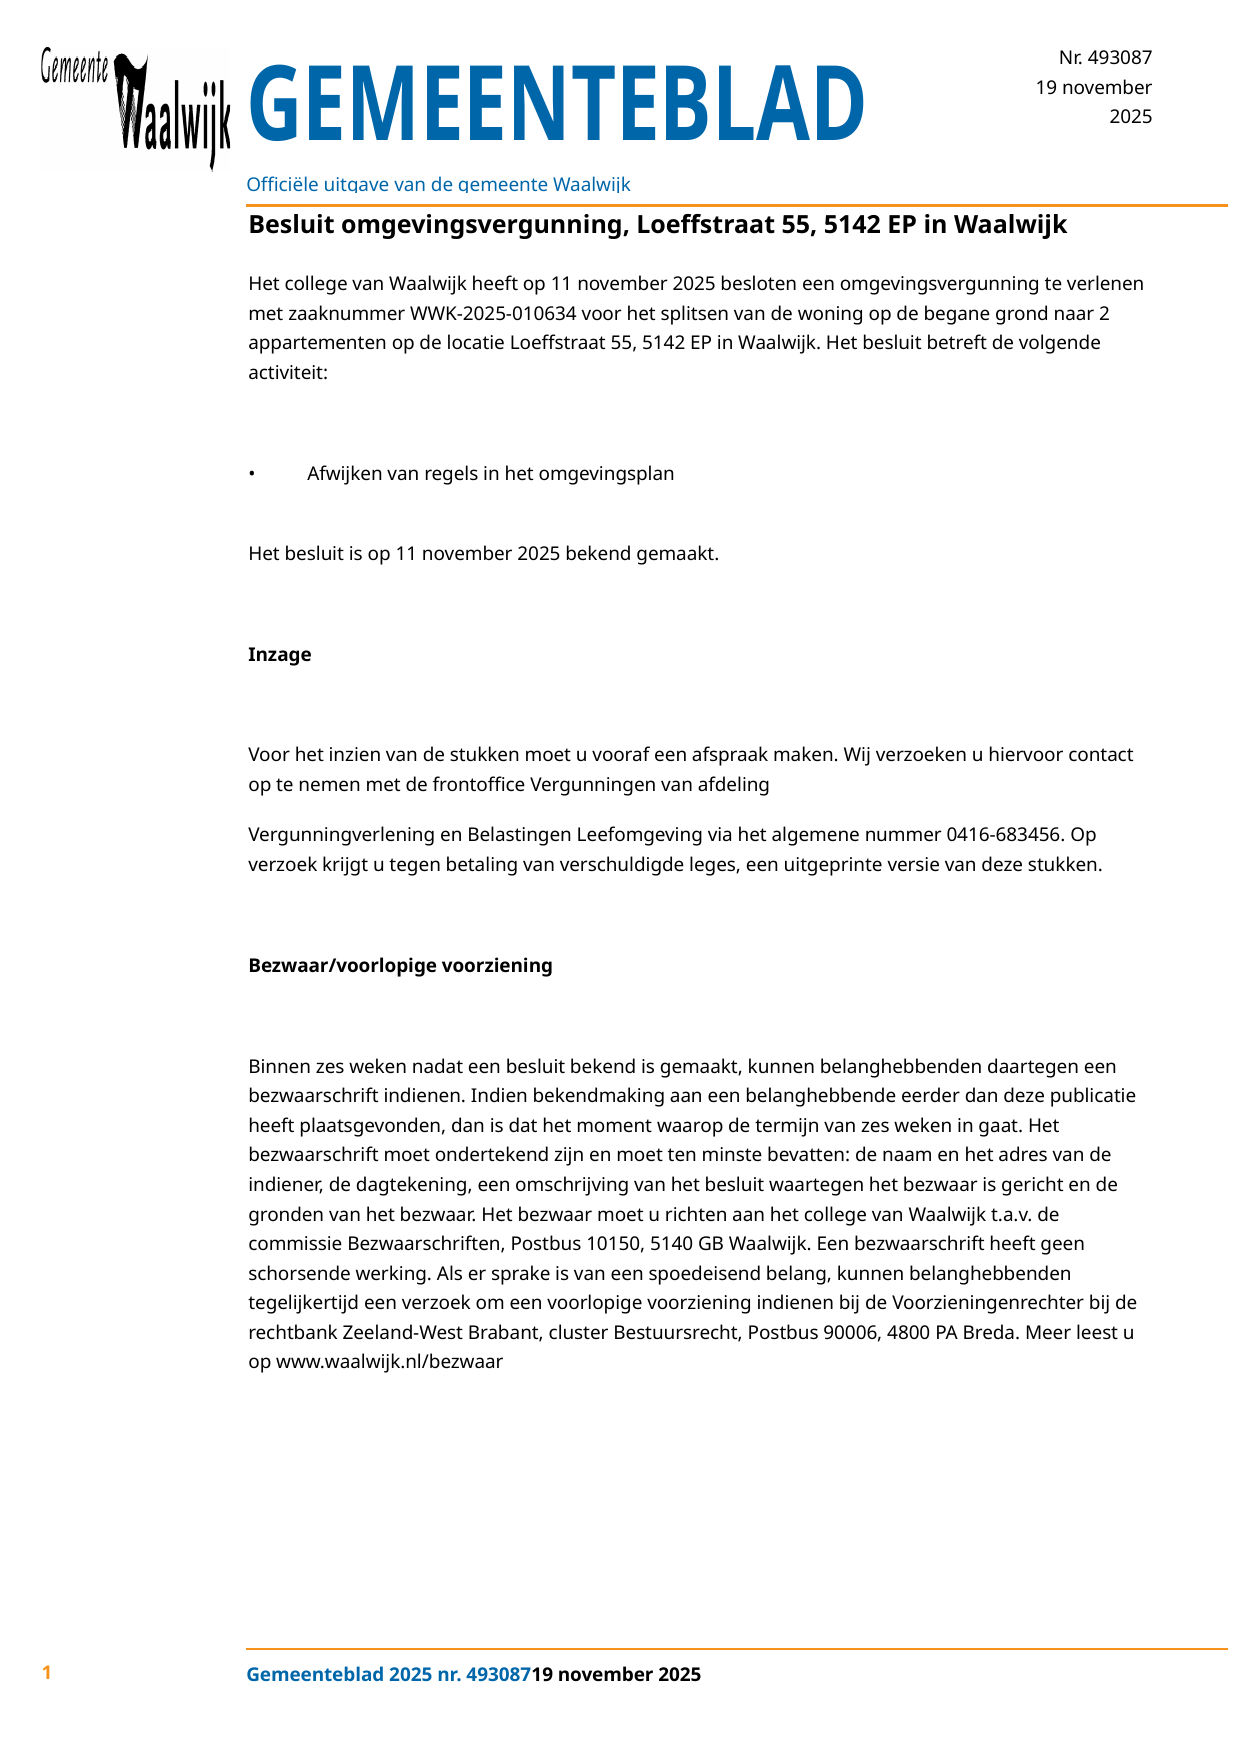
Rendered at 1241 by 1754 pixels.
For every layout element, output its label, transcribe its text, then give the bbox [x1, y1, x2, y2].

text Bezwaar/voorlopige voorziening [248, 952, 1152, 978]
text Binnen zes weken nadat een besluit bekend is gemaakt, kunnen belanghebbenden daartegen een bezwaarschrift indienen. Indien bekendmaking aan een belanghebbende eerder dan deze publicatie heeft plaatsgevonden, dan is dat het moment waarop de termijn van zes weken in gaat. Het bezwaarschrift moet ondertekend zijn en moet ten minste bevatten: de naam en het adres van de indiener, de dagtekening, een omschrijving van het besluit waartegen het bezwaar is gericht en de gronden van het bezwaar. Het bezwaar moet u richten aan het college van Waalwijk t.a.v. de commissie Bezwaarschriften, Postbus 10150, 5140 GB Waalwijk. Een bezwaarschrift heeft geen schorsende werking. Als er sprake is van een spoedeisend belang, kunnen belanghebbenden tegelijkertijd een verzoek om een voorlopige voorziening indienen bij de Voorzieningenrechter bij de rechtbank Zeeland-West Brabant, cluster Bestuursrecht, Postbus 90006, 4800 PA Breda. Meer leest u op www.waalwijk.nl/bezwaar [248, 1053, 1152, 1374]
text Besluit omgevingsvergunning, Loeffstraat 55, 5142 EP in Waalwijk [248, 207, 1152, 241]
text Voor het inzien van de stukken moet u vooraf een afspraak maken. Wij verzoeken u hiervoor contact op te nemen met de frontoffice Vergunningen van afdeling [248, 742, 1152, 797]
list Afwijken van regels in het omgevingsplan [248, 460, 1152, 486]
text Het besluit is op 11 november 2025 bekend gemaakt. [248, 540, 1152, 566]
text Het college van Waalwijk heeft op 11 november 2025 besloten een omgevingsvergunning te verlenen met zaaknummer WWK-2025-010634 voor het splitsen van de woning op de begane grond naar 2 appartementen op de locatie Loeffstraat 55, 5142 EP in Waalwijk. Het besluit betreft de volgende activiteit: [248, 270, 1152, 385]
text Vergunningverlening en Belastingen Leefomgeving via het algemene nummer 0416-683456. Op verzoek krijgt u tegen betaling van verschuldigde leges, een uitgeprinte versie van deze stukken. [248, 822, 1152, 877]
picture [41, 47, 231, 172]
text Inzage [248, 641, 1152, 666]
